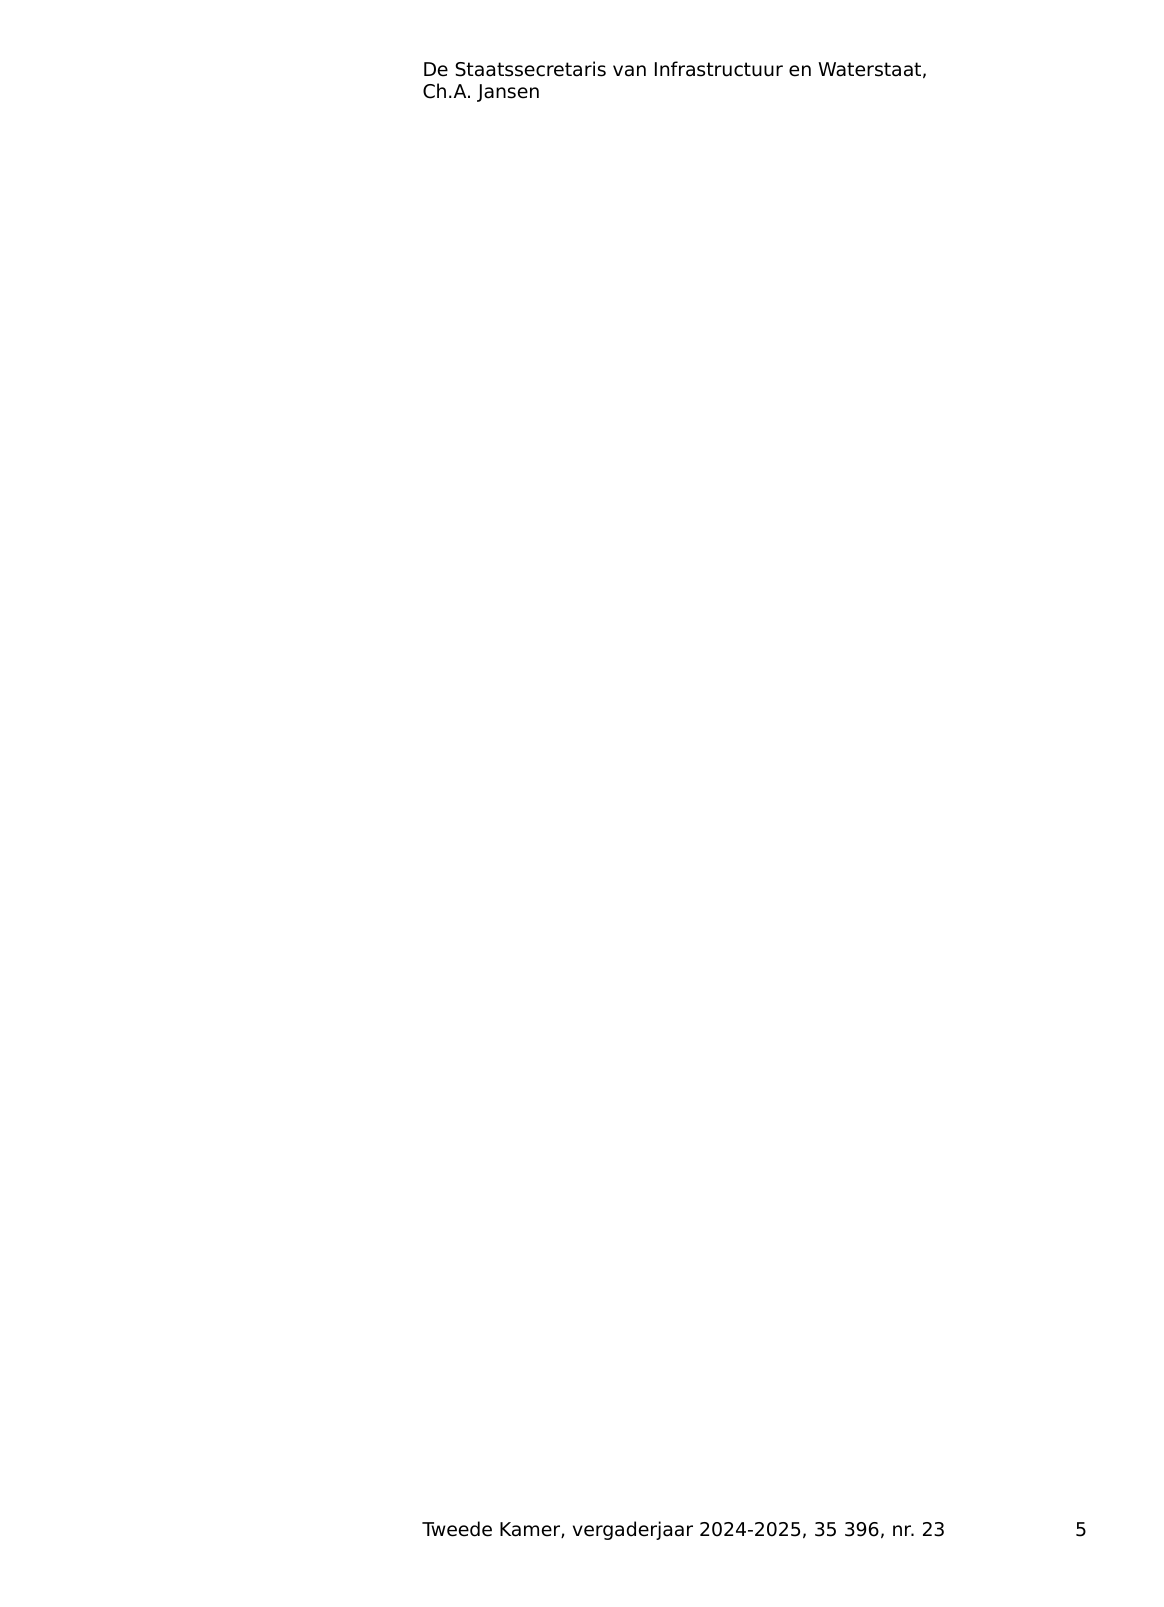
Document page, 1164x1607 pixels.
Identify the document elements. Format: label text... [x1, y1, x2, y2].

text De Staatssecretaris van Infrastructuur en Waterstaat, Ch.A. Jansen [422, 59, 1087, 103]
